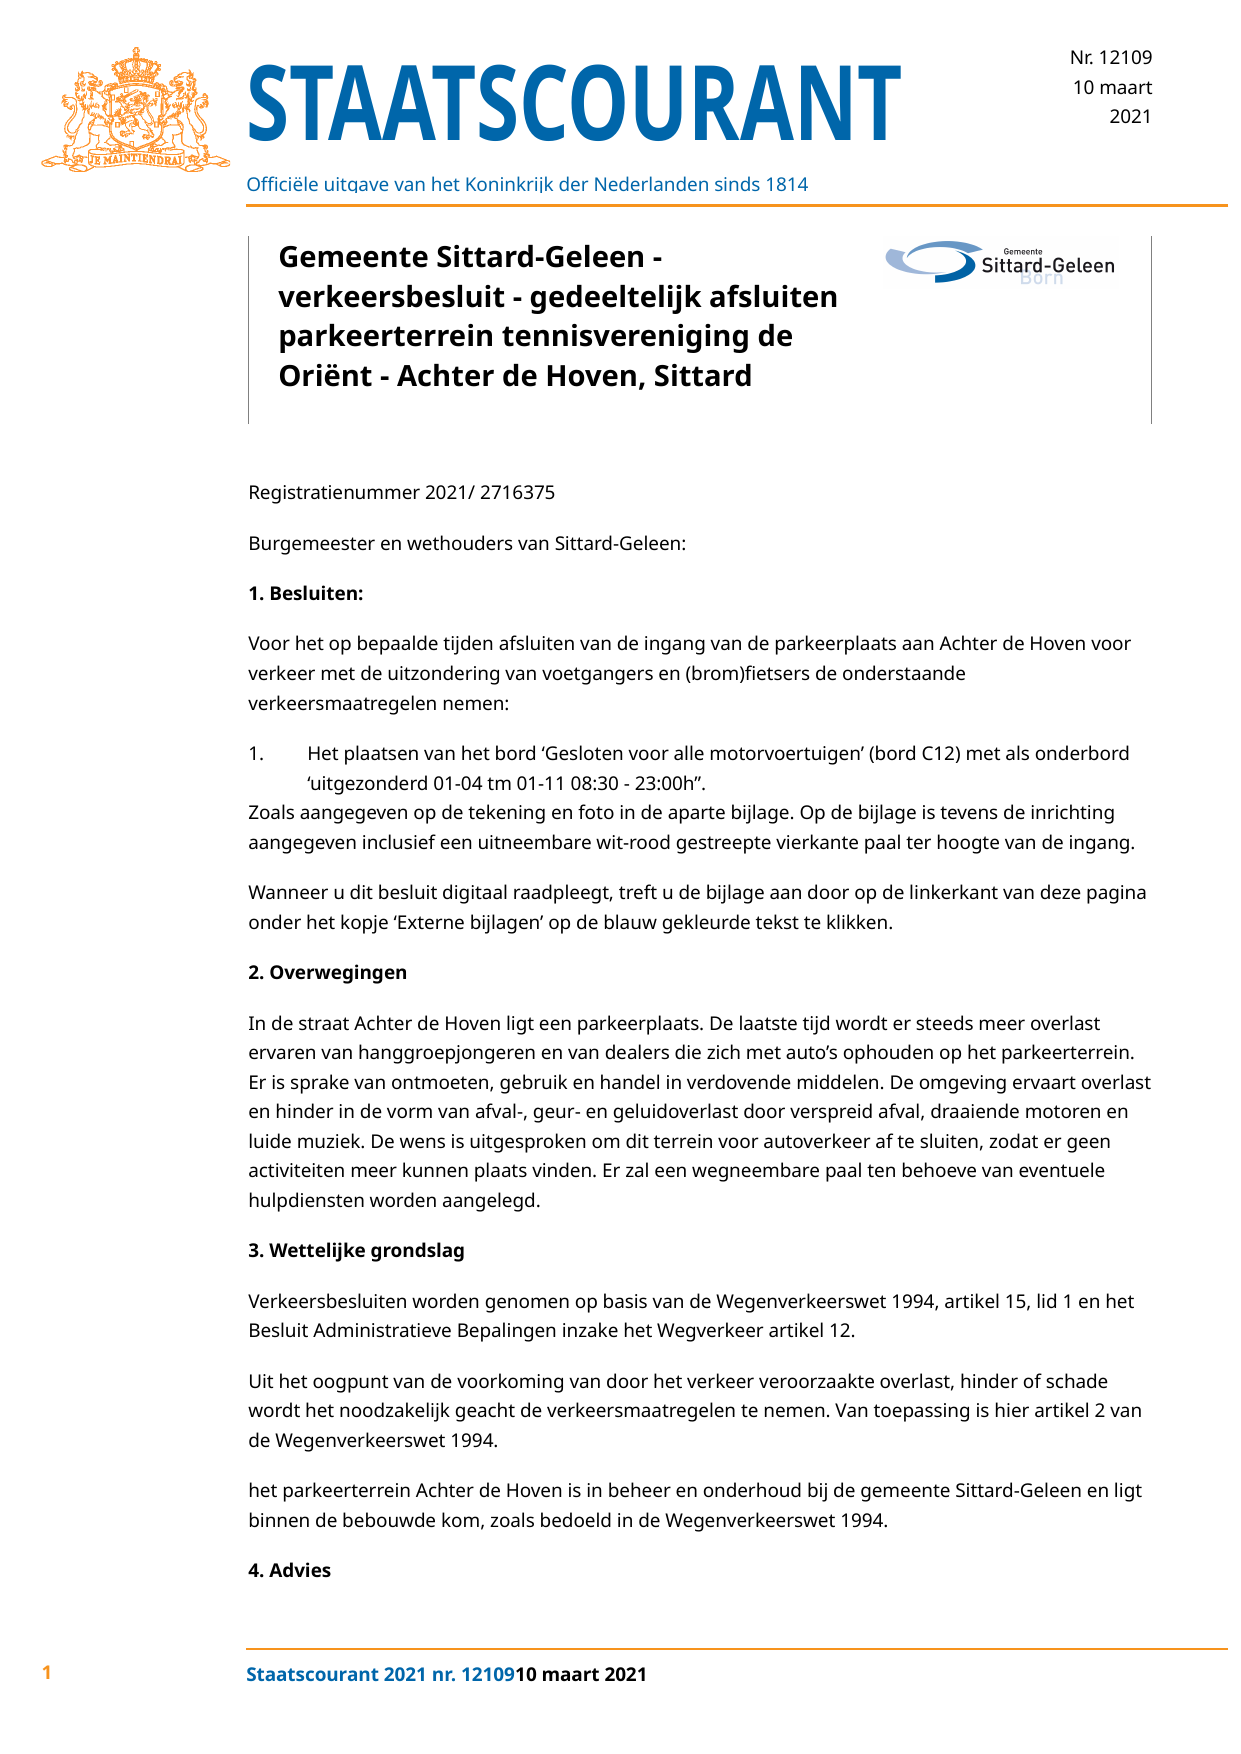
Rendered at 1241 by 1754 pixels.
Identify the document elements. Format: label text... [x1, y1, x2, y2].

list Het plaatsen van het bord ‘Gesloten voor alle motorvoertuigen’ (bord C12) met als onderbord ‘uitgezonderd 01-04 tm 01-11 08:30 - 23:00h”. [248, 740, 1152, 796]
picture [41, 47, 231, 172]
table_header [850, 236, 1151, 424]
text Zoals aangegeven op de tekening en foto in de aparte bijlage. Op de bijlage is tevens de inrichting aangegeven inclusief een uitneembare wit-rood gestreepte vierkante paal ter hoogte van de ingang. [248, 799, 1152, 855]
text 2. Overwegingen [248, 959, 1152, 985]
text 1. Besluiten: [248, 580, 1152, 606]
text Voor het op bepaalde tijden afsluiten van de ingang van de parkeerplaats aan Achter de Hoven voor verkeer met de uitzondering van voetgangers en (brom)fietsers de onderstaande verkeersmaatregelen nemen: [248, 631, 1152, 716]
text Verkeersbesluiten worden genomen op basis van de Wegenverkeerswet 1994, artikel 15, lid 1 en het Besluit Administratieve Bepalingen inzake het Wegverkeer artikel 12. [248, 1288, 1152, 1343]
text Burgemeester en wethouders van Sittard-Geleen: [248, 530, 1152, 556]
text 3. Wettelijke grondslag [248, 1238, 1152, 1263]
text het parkeerterrein Achter de Hoven is in beheer en onderhoud bij de gemeente Sittard-Geleen en ligt binnen de bebouwde kom, zoals bedoeld in de Wegenverkeerswet 1994. [248, 1478, 1152, 1533]
picture [882, 236, 1119, 289]
text In de straat Achter de Hoven ligt een parkeerplaats. De laatste tijd wordt er steeds meer overlast ervaren van hanggroepjongeren en van dealers die zich met auto’s ophouden op het parkeerterrein. Er is sprake van ontmoeten, gebruik en handel in verdovende middelen. De omgeving ervaart overlast en hinder in de vorm van afval-, geur- en geluidoverlast door verspreid afval, draaiende motoren en luide muziek. De wens is uitgesproken om dit terrein voor autoverkeer af te sluiten, zodat er geen activiteiten meer kunnen plaats vinden. Er zal een wegneembare paal ten behoeve van eventuele hulpdiensten worden aangelegd. [248, 1010, 1152, 1213]
text Uit het oogpunt van de voorkoming van door het verkeer veroorzaakte overlast, hinder of schade wordt het noodzakelijk geacht de verkeersmaatregelen te nemen. Van toepassing is hier artikel 2 van de Wegenverkeerswet 1994. [248, 1368, 1152, 1453]
text Registratienummer 2021/ 2716375 [248, 479, 1152, 505]
text Wanneer u dit besluit digitaal raadpleegt, treft u de bijlage aan door op de linkerkant van deze pagina onder het kopje ‘Externe bijlagen’ op de blauw gekleurde tekst te klikken. [248, 879, 1152, 935]
text 4. Advies [248, 1558, 1152, 1583]
table_header Gemeente Sittard-Geleen - verkeersbesluit - gedeeltelijk afsluiten parkeerterrein tennisvereniging de Oriënt - Achter de Hoven, Sittard [249, 236, 850, 424]
